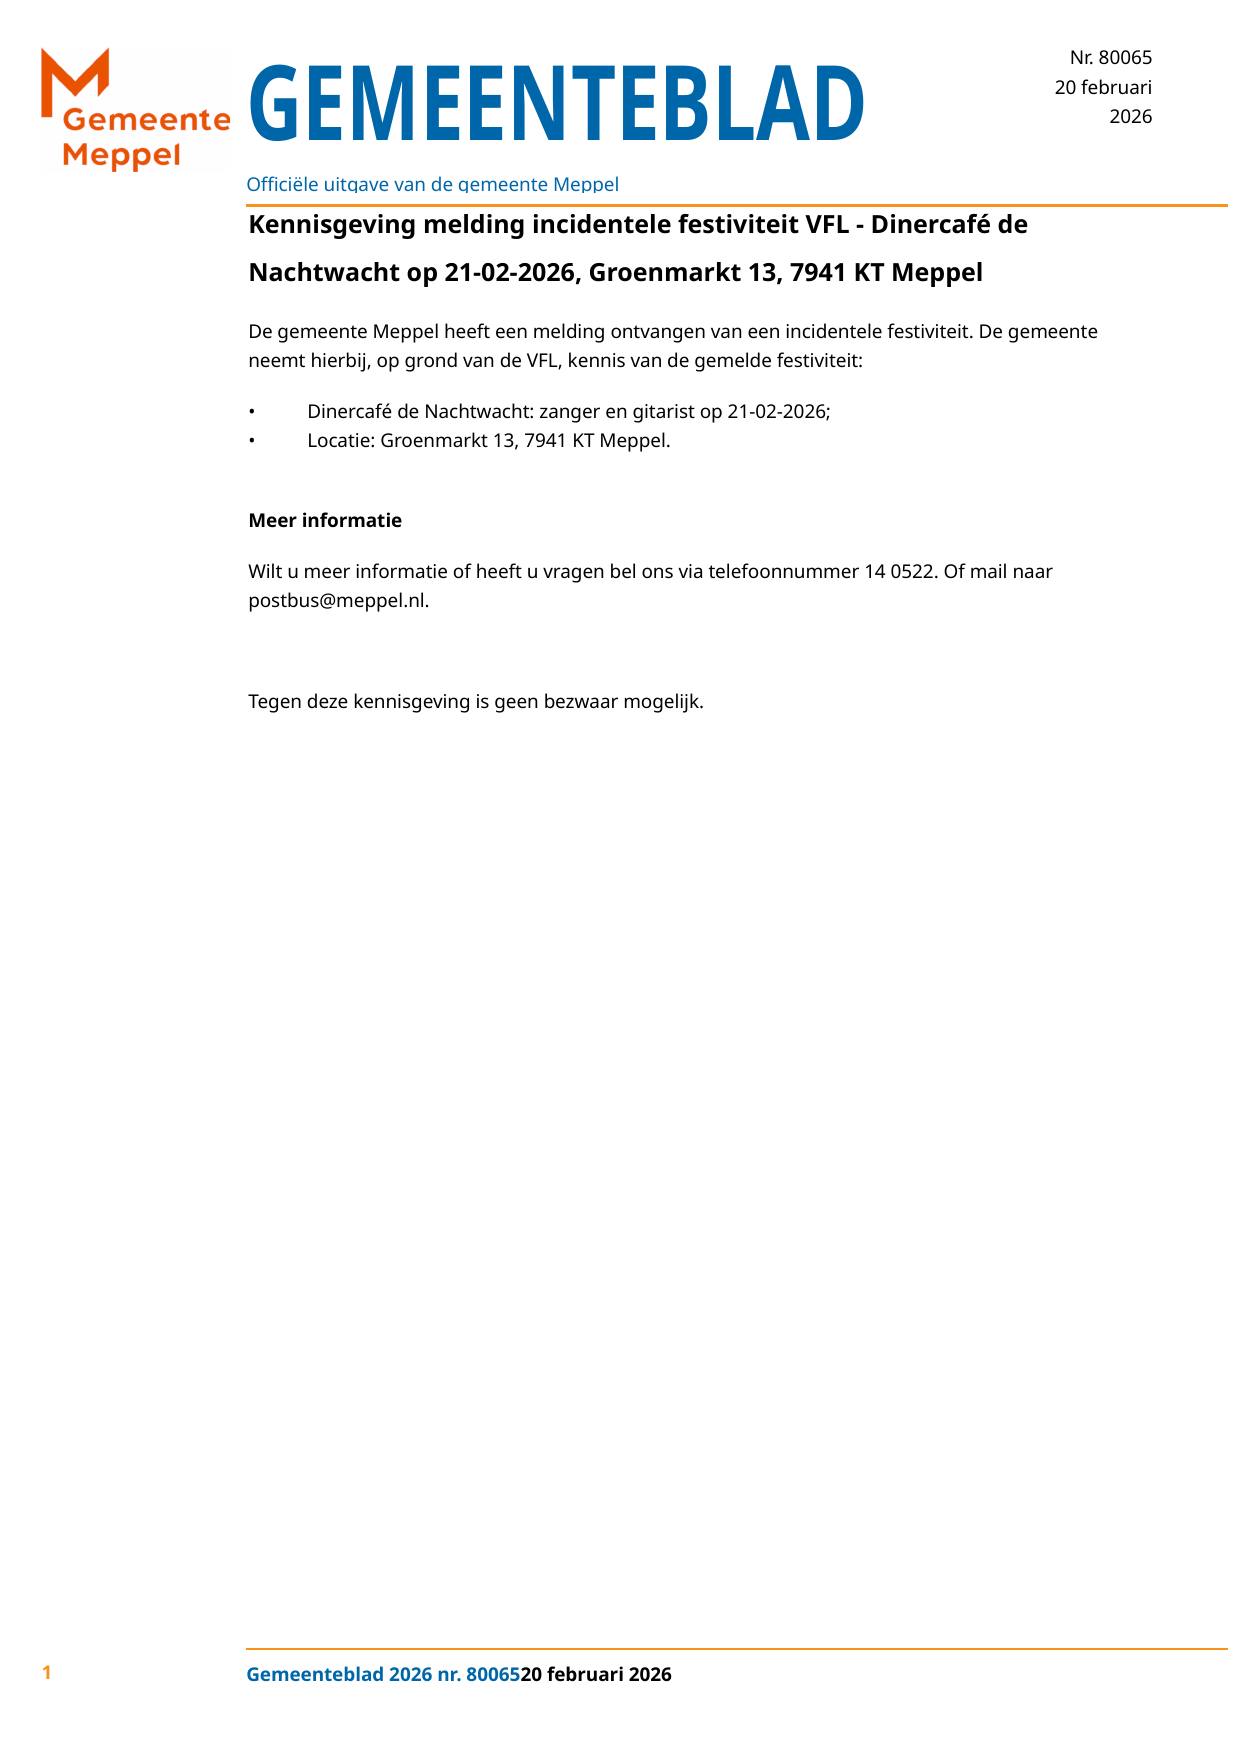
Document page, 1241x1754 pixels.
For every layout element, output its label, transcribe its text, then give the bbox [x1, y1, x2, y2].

text Meer informatie [248, 507, 1152, 533]
list Dinercafé de Nachtwacht: zanger en gitarist op 21-02-2026; [248, 398, 1152, 424]
text Kennisgeving melding incidentele festiviteit VFL - Dinercafé de Nachtwacht op 21-02-2026, Groenmarkt 13, 7941 KT Meppel [248, 207, 1152, 288]
list Locatie: Groenmarkt 13, 7941 KT Meppel. [248, 427, 1152, 453]
picture [41, 47, 231, 172]
text Wilt u meer informatie of heeft u vragen bel ons via telefoonnummer 14 0522. Of mail naar postbus@meppel.nl. [248, 558, 1152, 613]
text Tegen deze kennisgeving is geen bezwaar mogelijk. [248, 688, 1152, 714]
text De gemeente Meppel heeft een melding ontvangen van een incidentele festiviteit. De gemeente neemt hierbij, op grond van de VFL, kennis van de gemelde festiviteit: [248, 318, 1152, 373]
